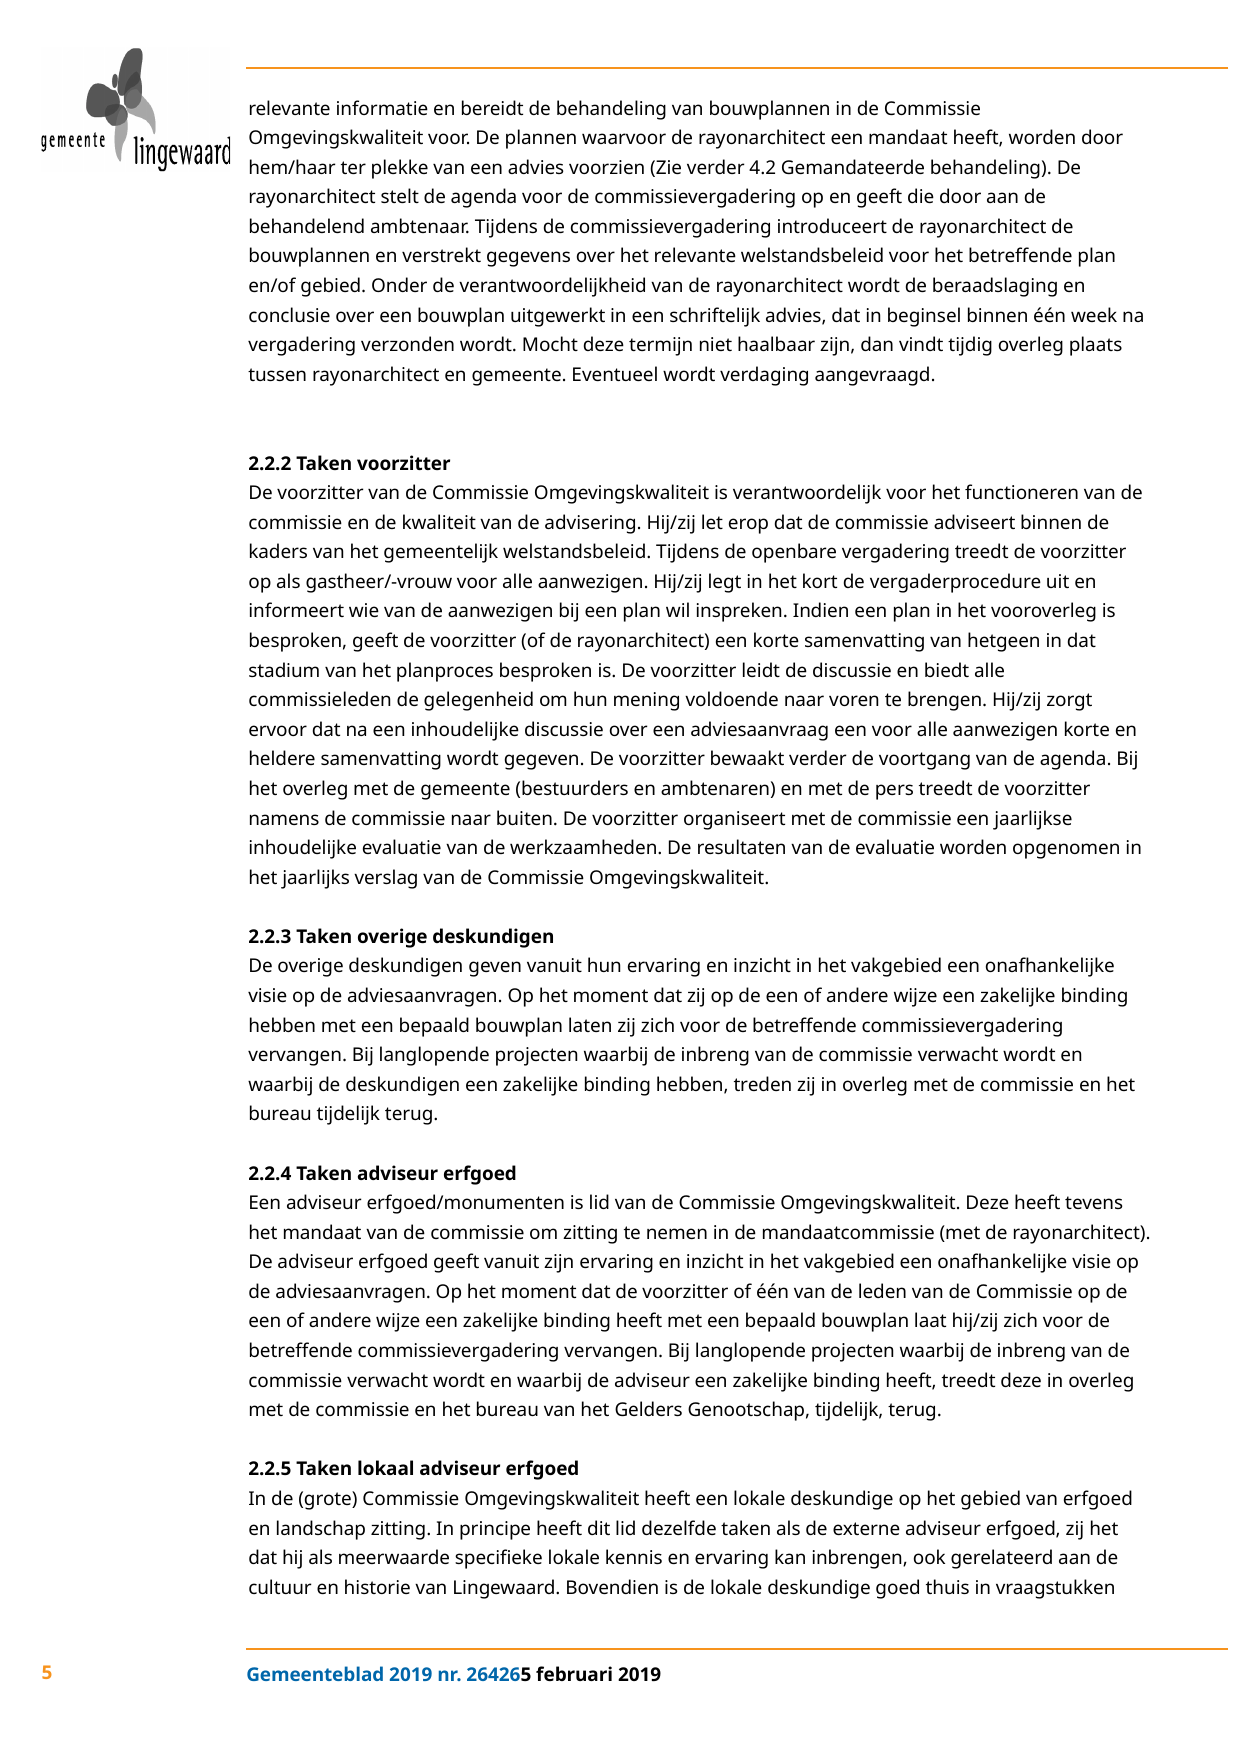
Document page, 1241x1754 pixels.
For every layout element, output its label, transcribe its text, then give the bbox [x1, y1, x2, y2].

text 2.2.5 Taken lokaal adviseur erfgoed [248, 1456, 1152, 1481]
text relevante informatie en bereidt de behandeling van bouwplannen in de Commissie Omgevingskwaliteit voor. De plannen waarvoor de rayonarchitect een mandaat heeft, worden door hem/haar ter plekke van een advies voorzien (Zie verder 4.2 Gemandateerde behandeling). De rayonarchitect stelt de agenda voor de commissievergadering op en geeft die door aan de behandelend ambtenaar. Tijdens de commissievergadering introduceert de rayonarchitect de bouwplannen en verstrekt gegevens over het relevante welstandsbeleid voor het betreffende plan en/of gebied. Onder de verantwoordelijkheid van de rayonarchitect wordt de beraadslaging en conclusie over een bouwplan uitgewerkt in een schriftelijk advies, dat in beginsel binnen één week na vergadering verzonden wordt. Mocht deze termijn niet haalbaar zijn, dan vindt tijdig overleg plaats tussen rayonarchitect en gemeente. Eventueel wordt verdaging aangevraagd. [248, 95, 1152, 387]
text Een adviseur erfgoed/monumenten is lid van de Commissie Omgevingskwaliteit. Deze heeft tevens het mandaat van de commissie om zitting te nemen in de mandaatcommissie (met de rayonarchitect). [248, 1189, 1152, 1245]
text 2.2.4 Taken adviseur erfgoed [248, 1160, 1152, 1186]
text De voorzitter van de Commissie Omgevingskwaliteit is verantwoordelijk voor het functioneren van de commissie en de kwaliteit van de advisering. Hij/zij let erop dat de commissie adviseert binnen de kaders van het gemeentelijk welstandsbeleid. Tijdens de openbare vergadering treedt de voorzitter op als gastheer/-vrouw voor alle aanwezigen. Hij/zij legt in het kort de vergaderprocedure uit en informeert wie van de aanwezigen bij een plan wil inspreken. Indien een plan in het vooroverleg is besproken, geeft de voorzitter (of de rayonarchitect) een korte samenvatting van hetgeen in dat stadium van het planproces besproken is. De voorzitter leidt de discussie en biedt alle commissieleden de gelegenheid om hun mening voldoende naar voren te brengen. Hij/zij zorgt ervoor dat na een inhoudelijke discussie over een adviesaanvraag een voor alle aanwezigen korte en heldere samenvatting wordt gegeven. De voorzitter bewaakt verder de voortgang van de agenda. Bij het overleg met de gemeente (bestuurders en ambtenaren) en met de pers treedt de voorzitter namens de commissie naar buiten. De voorzitter organiseert met de commissie een jaarlijkse inhoudelijke evaluatie van de werkzaamheden. De resultaten van de evaluatie worden opgenomen in het jaarlijks verslag van de Commissie Omgevingskwaliteit. [248, 479, 1152, 890]
text De overige deskundigen geven vanuit hun ervaring en inzicht in het vakgebied een onafhankelijke visie op de adviesaanvragen. Op het moment dat zij op de een of andere wijze een zakelijke binding hebben met een bepaald bouwplan laten zij zich voor de betreffende commissievergadering vervangen. Bij langlopende projecten waarbij de inbreng van de commissie verwacht wordt en waarbij de deskundigen een zakelijke binding hebben, treden zij in overleg met de commissie en het bureau tijdelijk terug. [248, 953, 1152, 1126]
text 2.2.2 Taken voorzitter [248, 450, 1152, 476]
text 2.2.3 Taken overige deskundigen [248, 923, 1152, 949]
text In de (grote) Commissie Omgevingskwaliteit heeft een lokale deskundige op het gebied van erfgoed en landschap zitting. In principe heeft dit lid dezelfde taken als de externe adviseur erfgoed, zij het dat hij als meerwaarde specifieke lokale kennis en ervaring kan inbrengen, ook gerelateerd aan de cultuur en historie van Lingewaard. Bovendien is de lokale deskundige goed thuis in vraagstukken [248, 1485, 1152, 1600]
text De adviseur erfgoed geeft vanuit zijn ervaring en inzicht in het vakgebied een onafhankelijke visie op de adviesaanvragen. Op het moment dat de voorzitter of één van de leden van de Commissie op de een of andere wijze een zakelijke binding heeft met een bepaald bouwplan laat hij/zij zich voor de betreffende commissievergadering vervangen. Bij langlopende projecten waarbij de inbreng van de commissie verwacht wordt en waarbij de adviseur een zakelijke binding heeft, treedt deze in overleg met de commissie en het bureau van het Gelders Genootschap, tijdelijk, terug. [248, 1248, 1152, 1422]
picture [41, 47, 231, 172]
